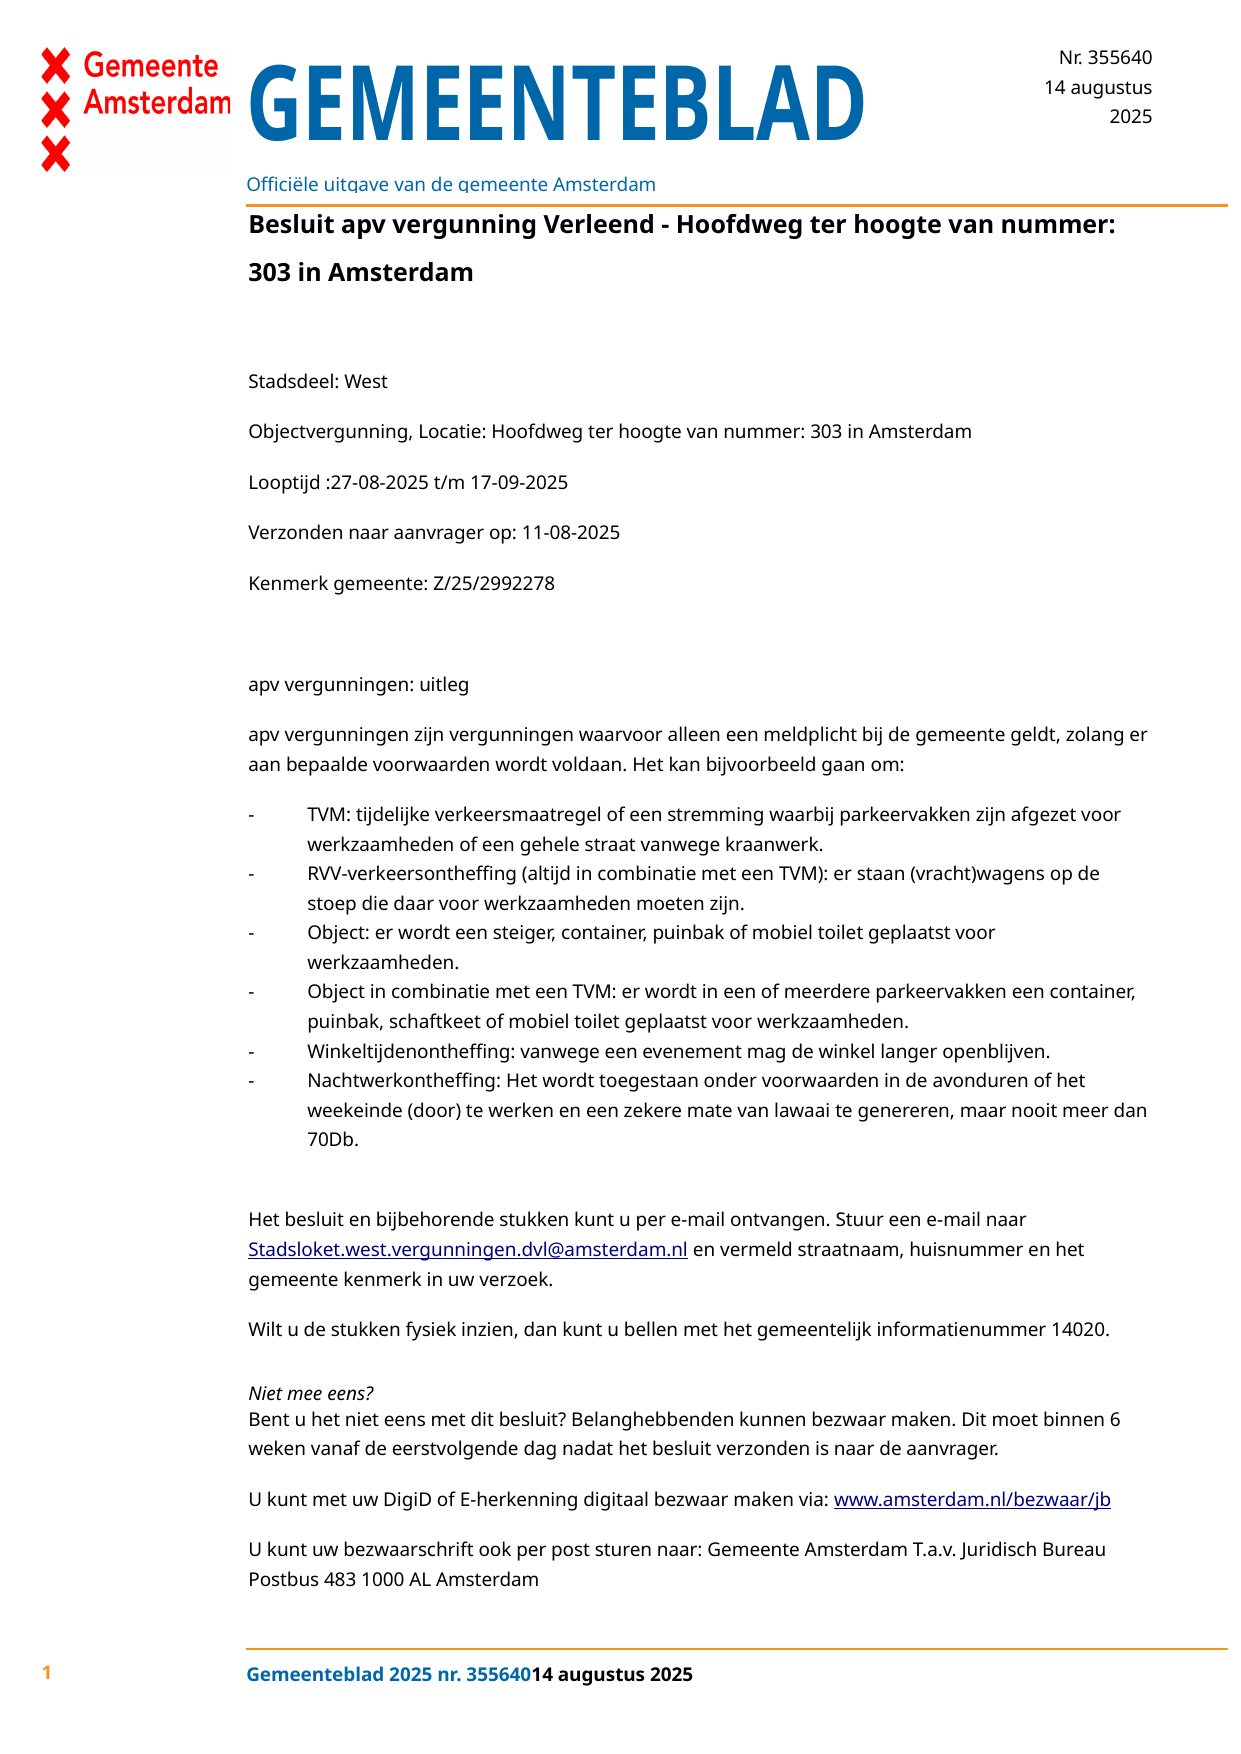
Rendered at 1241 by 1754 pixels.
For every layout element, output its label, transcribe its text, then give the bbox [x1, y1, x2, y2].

text Kenmerk gemeente: Z/25/2992278 [248, 570, 1152, 596]
text Looptijd :27-08-2025 t/m 17-09-2025 [248, 469, 1152, 495]
list TVM: tijdelijke verkeersmaatregel of een stremming waarbij parkeervakken zijn afgezet voor werkzaamheden of een gehele straat vanwege kraanwerk. [248, 801, 1152, 857]
picture [41, 47, 231, 172]
text Niet mee eens? [248, 1380, 1152, 1406]
text U kunt uw bezwaarschrift ook per post sturen naar: Gemeente Amsterdam T.a.v. Juridisch Bureau Postbus 483 1000 AL Amsterdam [248, 1536, 1152, 1592]
list Object in combinatie met een TVM: er wordt in een of meerdere parkeervakken een container, puinbak, schaftkeet of mobiel toilet geplaatst voor werkzaamheden. [248, 979, 1152, 1034]
text Wilt u de stukken fysiek inzien, dan kunt u bellen met het gemeentelijk informatienummer 14020. [248, 1316, 1152, 1342]
list Object: er wordt een steiger, container, puinbak of mobiel toilet geplaatst voor werkzaamheden. [248, 919, 1152, 975]
list Winkeltijdenontheffing: vanwege een evenement mag de winkel langer openblijven. [248, 1038, 1152, 1064]
text Objectvergunning, Locatie: Hoofdweg ter hoogte van nummer: 303 in Amsterdam [248, 419, 1152, 444]
text apv vergunningen: uitleg [248, 671, 1152, 697]
text Stadsdeel: West [248, 368, 1152, 394]
text Het besluit en bijbehorende stukken kunt u per e-mail ontvangen. Stuur een e-mail naar Stadsloket.west.vergunningen.dvl@amsterdam.nl en vermeld straatnaam, huisnummer en het gemeente kenmerk in uw verzoek. [248, 1207, 1152, 1292]
list RVV-verkeersontheffing (altijd in combinatie met een TVM): er staan (vracht)wagens op de stoep die daar voor werkzaamheden moeten zijn. [248, 860, 1152, 916]
text U kunt met uw DigiD of E-herkenning digitaal bezwaar maken via: www.amsterdam.nl/bezwaar/jb [248, 1486, 1152, 1512]
text Verzonden naar aanvrager op: 11-08-2025 [248, 519, 1152, 545]
text Besluit apv vergunning Verleend - Hoofdweg ter hoogte van nummer: 303 in Amsterdam [248, 207, 1152, 288]
list Nachtwerkontheffing: Het wordt toegestaan onder voorwaarden in de avonduren of het weekeinde (door) te werken en een zekere mate van lawaai te genereren, maar nooit meer dan 70Db. [248, 1067, 1152, 1152]
text apv vergunningen zijn vergunningen waarvoor alleen een meldplicht bij de gemeente geldt, zolang er aan bepaalde voorwaarden wordt voldaan. Het kan bijvoorbeeld gaan om: [248, 721, 1152, 777]
text Bent u het niet eens met dit besluit? Belanghebbenden kunnen bezwaar maken. Dit moet binnen 6 weken vanaf de eerstvolgende dag nadat het besluit verzonden is naar de aanvrager. [248, 1406, 1152, 1461]
